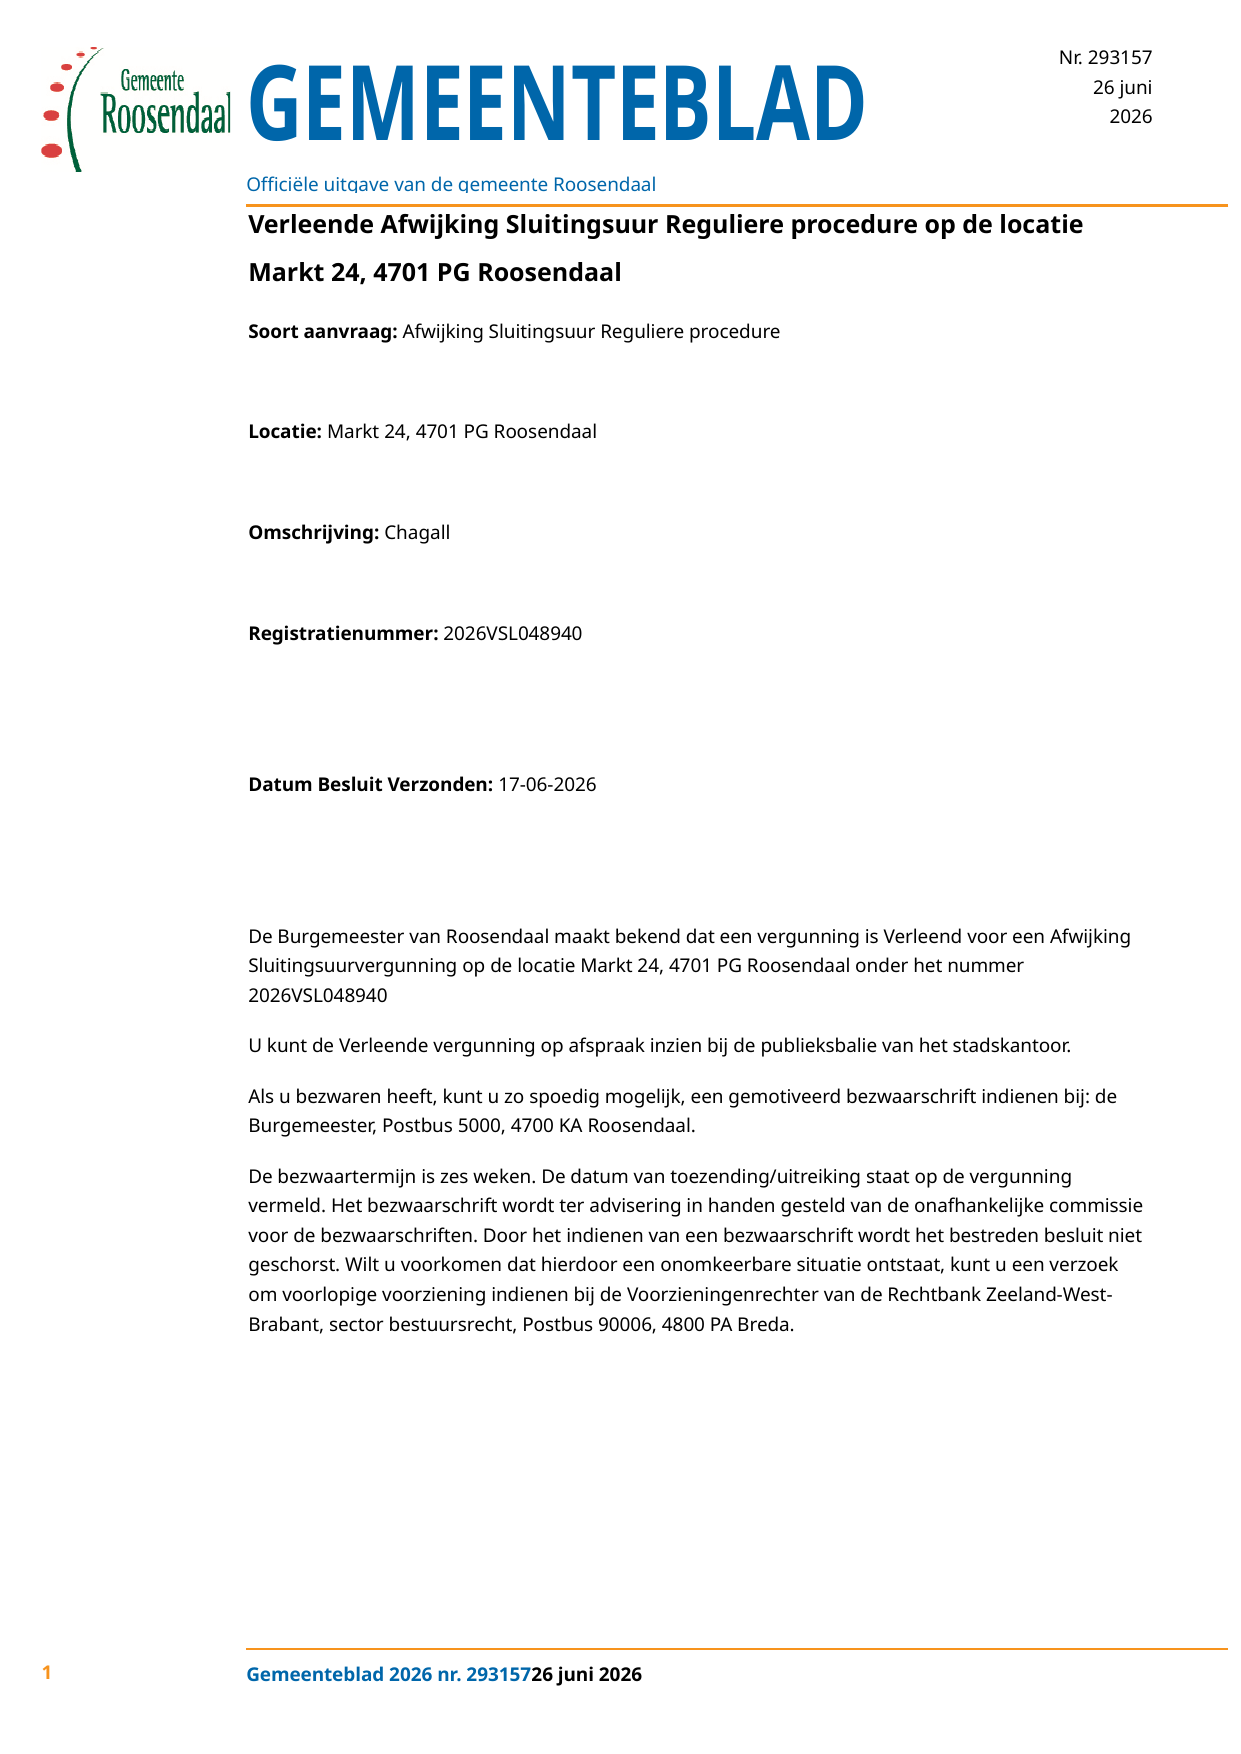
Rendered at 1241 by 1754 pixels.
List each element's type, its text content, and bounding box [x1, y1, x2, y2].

text U kunt de Verleende vergunning op afspraak inzien bij de publieksbalie van het stadskantoor. [248, 1032, 1152, 1058]
text De bezwaartermijn is zes weken. De datum van toezending/uitreiking staat op de vergunning vermeld. Het bezwaarschrift wordt ter advisering in handen gesteld van de onafhankelijke commissie voor de bezwaarschriften. Door het indienen van een bezwaarschrift wordt het bestreden besluit niet geschorst. Wilt u voorkomen dat hierdoor een onomkeerbare situatie ontstaat, kunt u een verzoek om voorlopige voorziening indienen bij de Voorzieningenrechter van de Rechtbank Zeeland-West-Brabant, sector bestuursrecht, Postbus 90006, 4800 PA Breda. [248, 1163, 1152, 1337]
text De Burgemeester van Roosendaal maakt bekend dat een vergunning is Verleend voor een Afwijking Sluitingsuurvergunning op de locatie Markt 24, 4701 PG Roosendaal onder het nummer 2026VSL048940 [248, 923, 1152, 1008]
text Omschrijving: Chagall [248, 519, 1152, 545]
text Verleende Afwijking Sluitingsuur Reguliere procedure op de locatie Markt 24, 4701 PG Roosendaal [248, 207, 1152, 288]
picture [41, 47, 231, 172]
text Datum Besluit Verzonden: 17-06-2026 [248, 772, 1152, 797]
text Locatie: Markt 24, 4701 PG Roosendaal [248, 419, 1152, 444]
text Soort aanvraag: Afwijking Sluitingsuur Reguliere procedure [248, 318, 1152, 344]
text Als u bezwaren heeft, kunt u zo spoedig mogelijk, een gemotiveerd bezwaarschrift indienen bij: de Burgemeester, Postbus 5000, 4700 KA Roosendaal. [248, 1083, 1152, 1138]
text Registratienummer: 2026VSL048940 [248, 620, 1152, 646]
